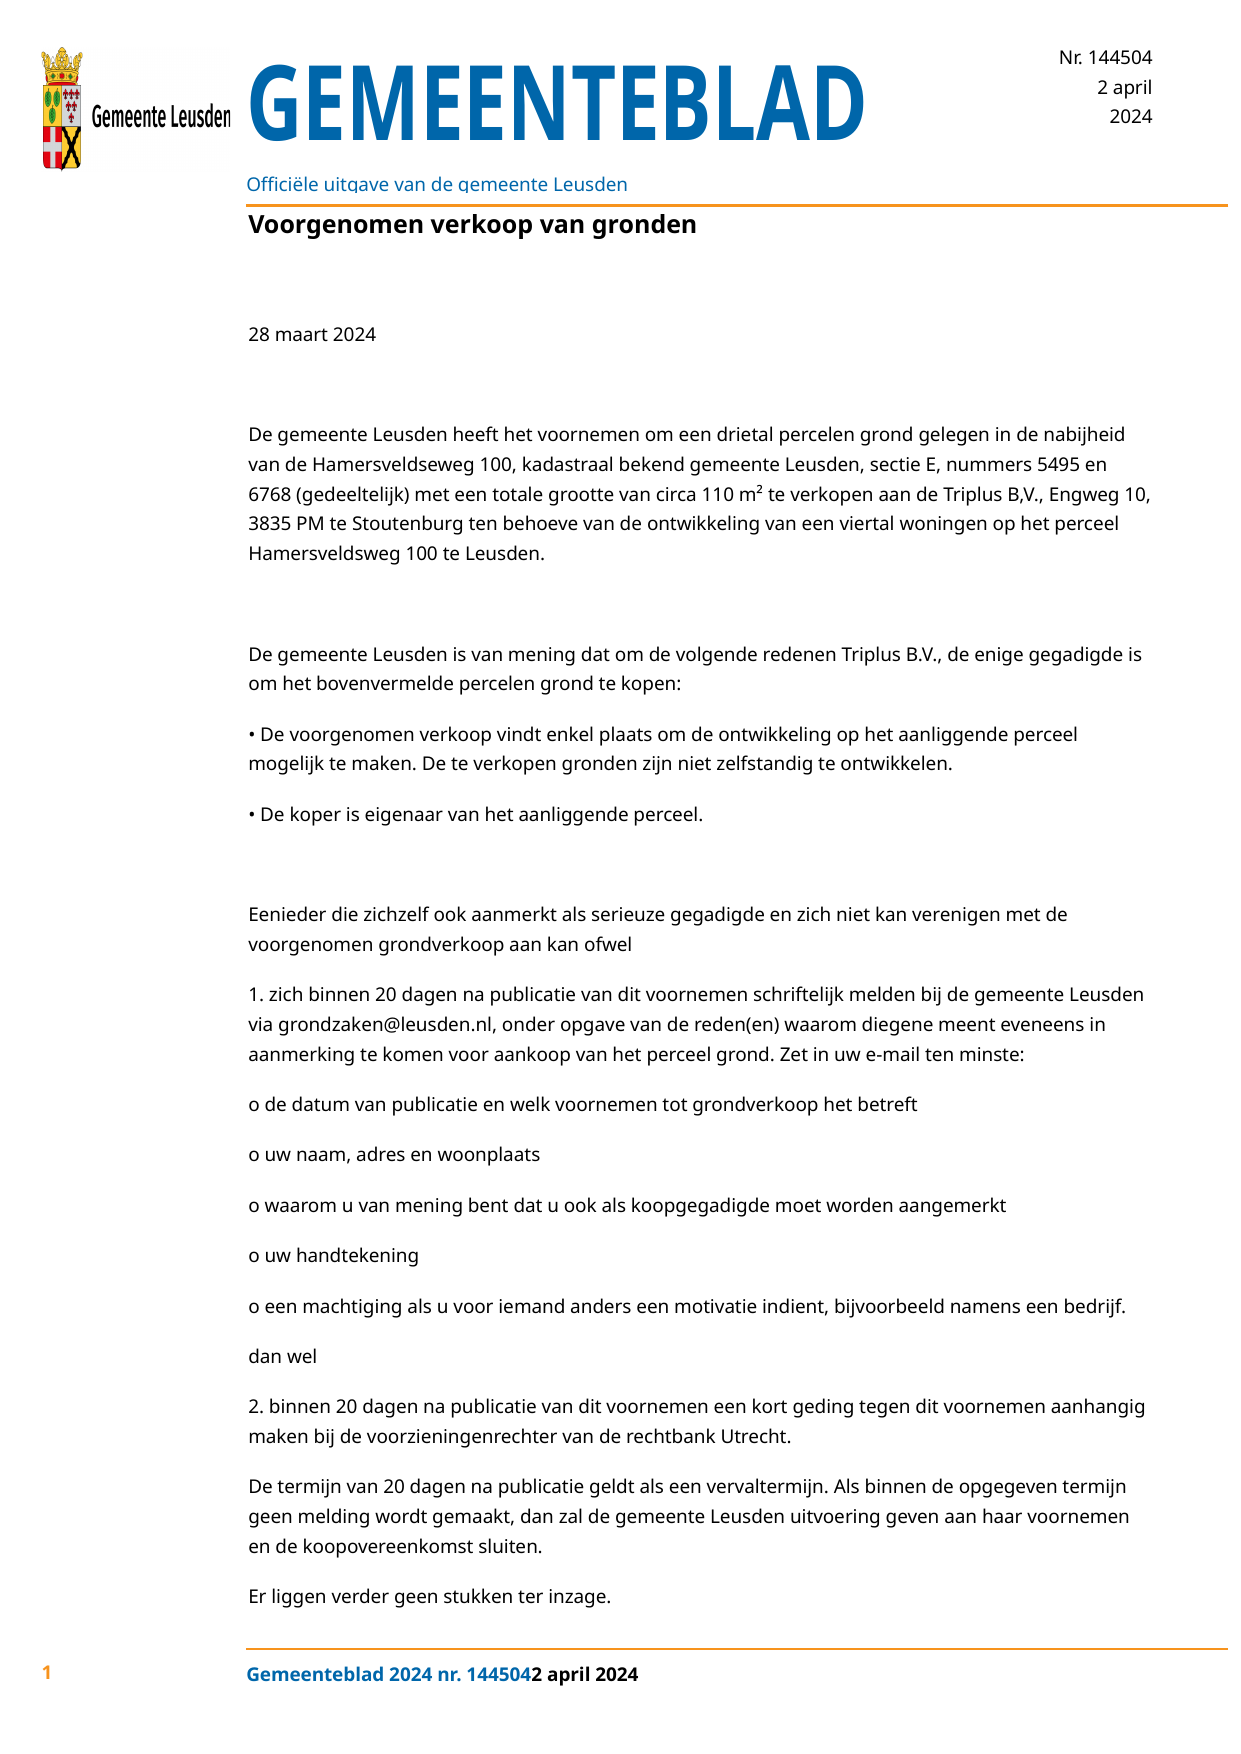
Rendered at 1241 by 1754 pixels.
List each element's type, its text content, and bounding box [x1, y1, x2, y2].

text Er liggen verder geen stukken ter inzage. [248, 1583, 1152, 1609]
text o uw handtekening [248, 1242, 1152, 1268]
picture [41, 47, 231, 172]
text Voorgenomen verkoop van gronden [248, 207, 1152, 241]
text Eenieder die zichzelf ook aanmerkt als serieuze gegadigde en zich niet kan verenigen met de voorgenomen grondverkoop aan kan ofwel [248, 902, 1152, 957]
text De termijn van 20 dagen na publicatie geldt als een vervaltermijn. Als binnen de opgegeven termijn geen melding wordt gemaakt, dan zal de gemeente Leusden uitvoering geven aan haar voornemen en de koopovereenkomst sluiten. [248, 1474, 1152, 1558]
text o de datum van publicatie en welk voornemen tot grondverkoop het betreft [248, 1091, 1152, 1117]
text 28 maart 2024 [248, 321, 1152, 346]
text dan wel [248, 1343, 1152, 1369]
text • De voorgenomen verkoop vindt enkel plaats om de ontwikkeling op het aanliggende perceel mogelijk te maken. De te verkopen gronden zijn niet zelfstandig te ontwikkelen. [248, 721, 1152, 776]
text • De koper is eigenaar van het aanliggende perceel. [248, 801, 1152, 826]
text De gemeente Leusden heeft het voornemen om een drietal percelen grond gelegen in de nabijheid van de Hamersveldseweg 100, kadastraal bekend gemeente Leusden, sectie E, nummers 5495 en 6768 (gedeeltelijk) met een totale grootte van circa 110 m² te verkopen aan de Triplus B,V., Engweg 10, 3835 PM te Stoutenburg ten behoeve van de ontwikkeling van een viertal woningen op het perceel Hamersveldsweg 100 te Leusden. [248, 422, 1152, 566]
text o een machtiging als u voor iemand anders een motivatie indient, bijvoorbeeld namens een bedrijf. [248, 1293, 1152, 1318]
text De gemeente Leusden is van mening dat om de volgende redenen Triplus B.V., de enige gegadigde is om het bovenvermelde percelen grond te kopen: [248, 641, 1152, 696]
text 1. zich binnen 20 dagen na publicatie van dit voornemen schriftelijk melden bij de gemeente Leusden via grondzaken@leusden.nl, onder opgave van de reden(en) waarom diegene meent eveneens in aanmerking te komen voor aankoop van het perceel grond. Zet in uw e-mail ten minste: [248, 982, 1152, 1066]
text o uw naam, adres en woonplaats [248, 1142, 1152, 1167]
text 2. binnen 20 dagen na publicatie van dit voornemen een kort geding tegen dit voornemen aanhangig maken bij de voorzieningenrechter van de rechtbank Utrecht. [248, 1394, 1152, 1449]
text o waarom u van mening bent dat u ook als koopgegadigde moet worden aangemerkt [248, 1192, 1152, 1218]
